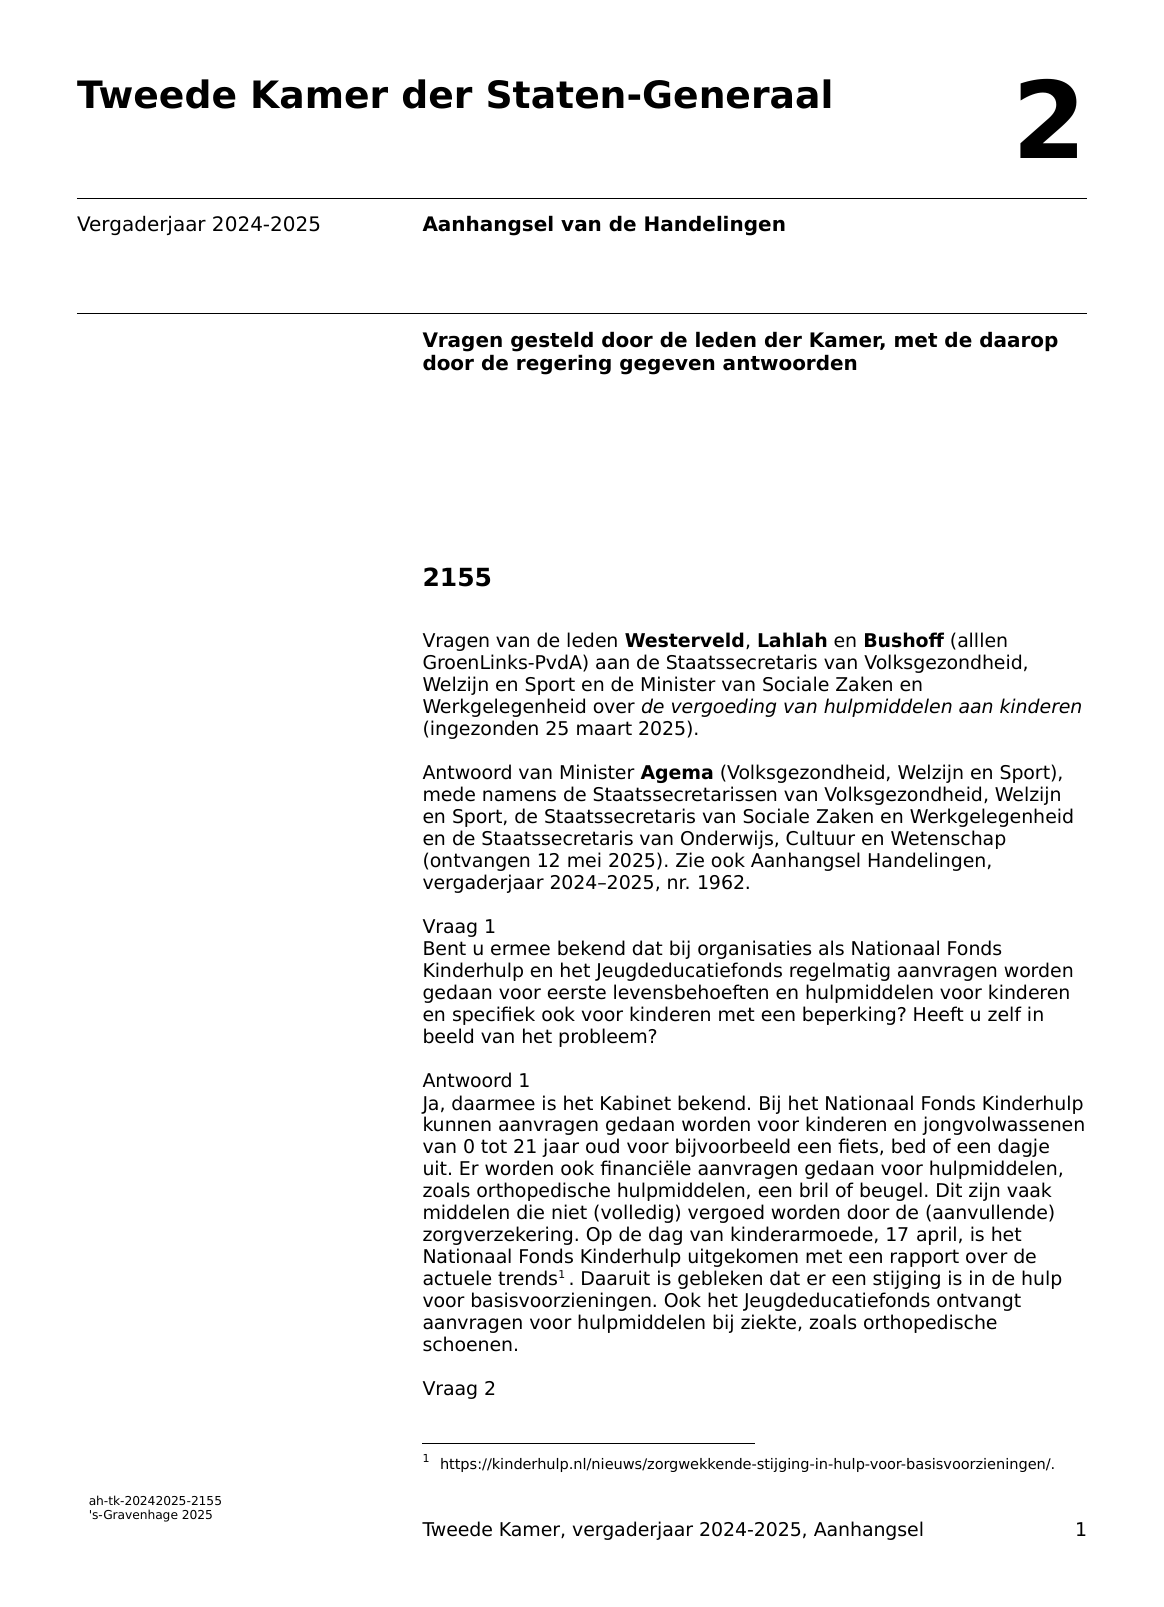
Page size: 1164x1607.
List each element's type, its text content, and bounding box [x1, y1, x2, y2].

text Antwoord 1 [422, 1070, 1087, 1092]
text Antwoord van Minister Agema (Volksgezondheid, Welzijn en Sport), mede namens de Staatssecretarissen van Volksgezondheid, Welzijn en Sport, de Staatssecretaris van Sociale Zaken en Werkgelegenheid en de Staatssecretaris van Onderwijs, Cultuur en Wetenschap (ontvangen 12 mei 2025). Zie ook Aanhangsel Handelingen, vergaderjaar 2024–2025, nr. 1962. [422, 762, 1087, 894]
table_header Tweede Kamer der Staten-Generaal [77, 59, 886, 198]
text https://kinderhulp.nl/nieuws/zorgwekkende-stijging-in-hulp-voor-basisvoorzieningen/. [422, 1452, 1087, 1474]
table_cell Vergaderjaar 2024-2025 [77, 199, 422, 313]
table_cell Aanhangsel van de Handelingen [422, 199, 1087, 313]
text Bent u ermee bekend dat bij organisaties als Nationaal Fonds Kinderhulp en het Jeugdeducatiefonds regelmatig aanvragen worden gedaan voor eerste levensbehoeften en hulpmiddelen voor kinderen en specifiek ook voor kinderen met een beperking? Heeft u zelf in beeld van het probleem? [422, 938, 1087, 1048]
text ah-tk-20242025-2155 [88, 1494, 323, 1508]
text Ja, daarmee is het Kabinet bekend. Bij het Nationaal Fonds Kinderhulp kunnen aanvragen gedaan worden voor kinderen en jongvolwassenen van 0 tot 21 jaar oud voor bijvoorbeeld een fiets, bed of een dagje uit. Er worden ook financiële aanvragen gedaan voor hulpmiddelen, zoals orthopedische hulpmiddelen, een bril of beugel. Dit zijn vaak middelen die niet (volledig) vergoed worden door de (aanvullende) zorgverzekering. Op de dag van kinderarmoede, 17 april, is het Nationaal Fonds Kinderhulp uitgekomen met een rapport over de actuele trends. Daaruit is gebleken dat er een stijging is in de hulp voor basisvoorzieningen. Ook het Jeugdeducatiefonds ontvangt aanvragen voor hulpmiddelen bij ziekte, zoals orthopedische schoenen. [422, 1092, 1087, 1356]
text Vragen van de leden Westerveld, Lahlah en Bushoff (alllen GroenLinks-PvdA) aan de Staatssecretaris van Volksgezondheid, Welzijn en Sport en de Minister van Sociale Zaken en Werkgelegenheid over de vergoeding van hulpmiddelen aan kinderen (ingezonden 25 maart 2025). [422, 630, 1087, 740]
table_cell [77, 314, 422, 375]
table_header 2 [886, 59, 1087, 198]
text Vraag 1 [422, 916, 1087, 938]
text 2155 [422, 563, 1087, 592]
text 's-Gravenhage 2025 [88, 1508, 323, 1522]
table_cell Vragen gesteld door de leden der Kamer, met de daarop door de regering gegeven antwoorden [422, 314, 1087, 375]
text Vraag 2 [422, 1378, 1087, 1400]
